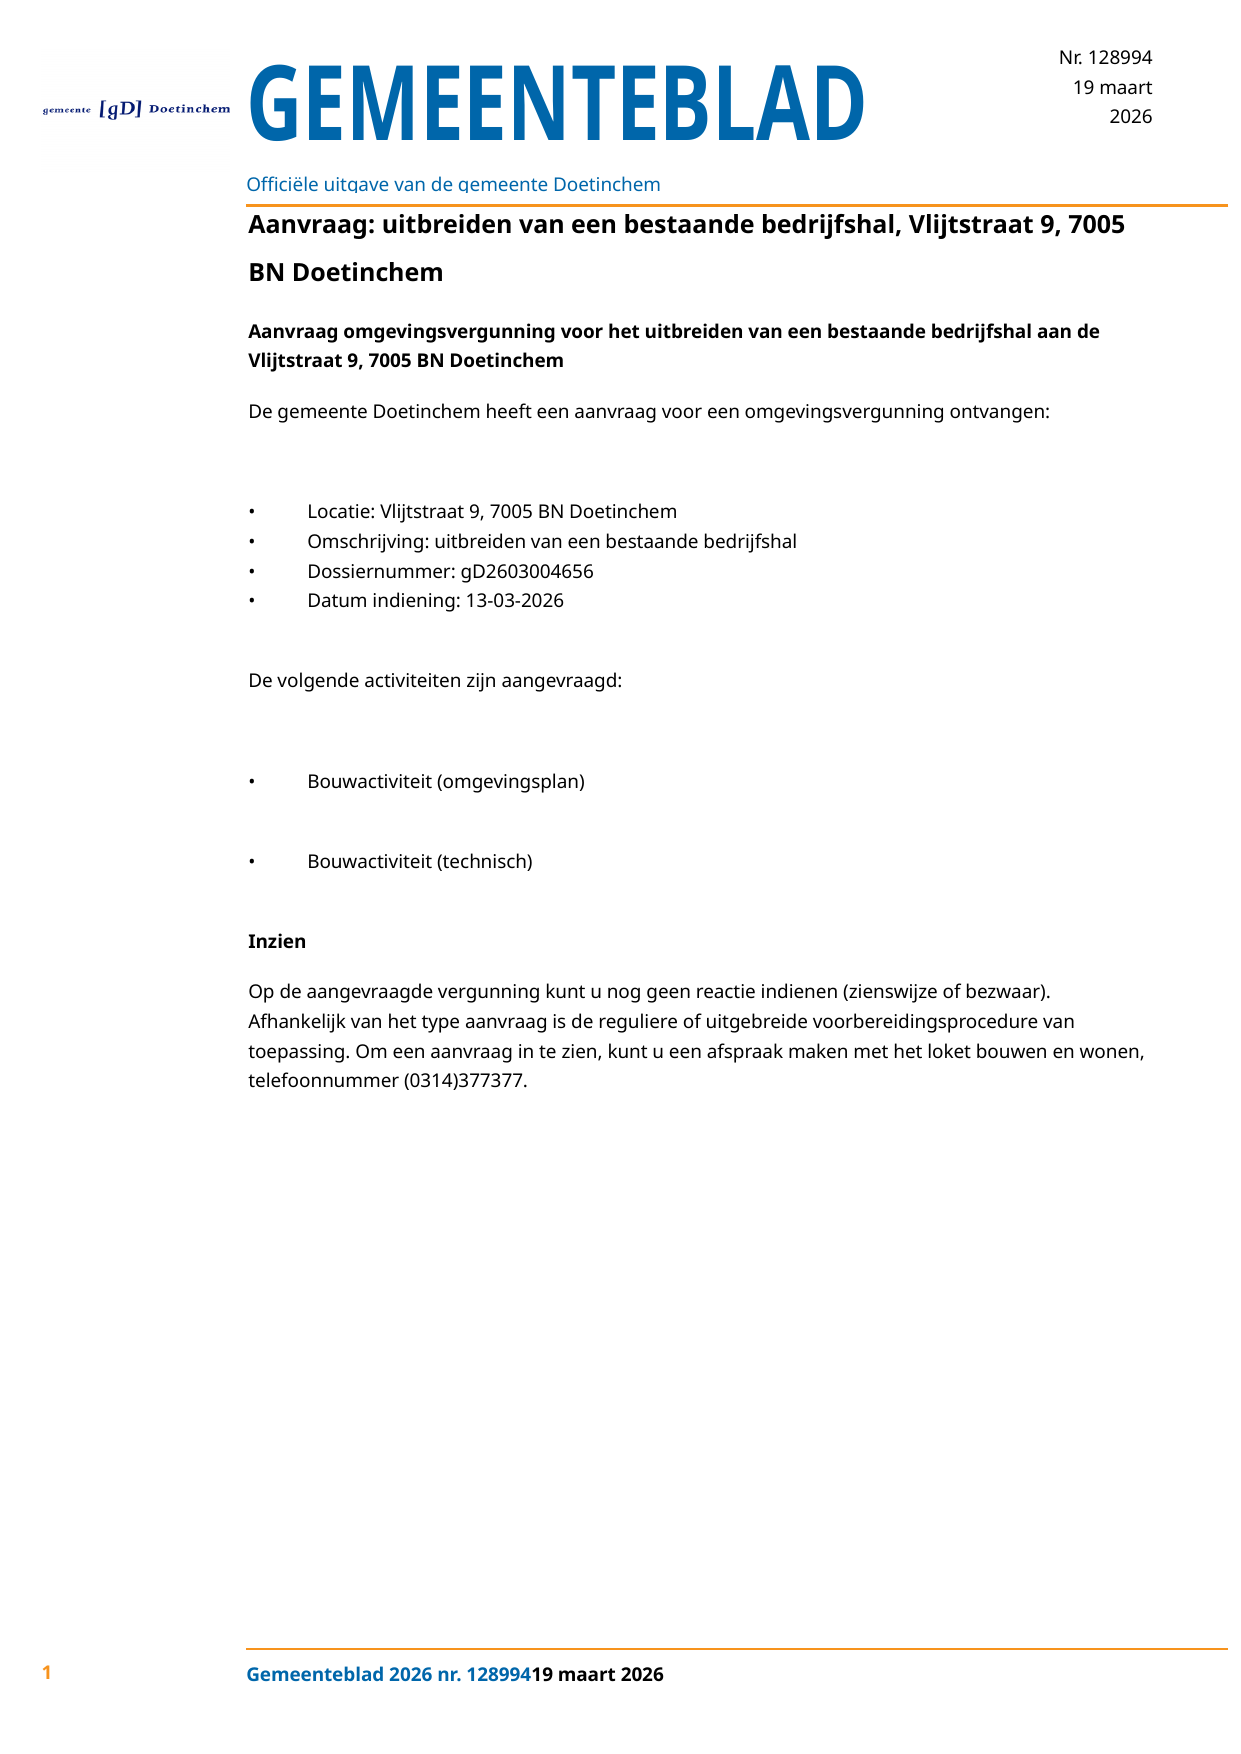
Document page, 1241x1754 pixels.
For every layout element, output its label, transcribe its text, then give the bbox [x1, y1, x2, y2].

list Datum indiening: 13-03-2026 [248, 587, 1152, 613]
list Bouwactiviteit (omgevingsplan) [248, 768, 1152, 794]
list Omschrijving: uitbreiden van een bestaande bedrijfshal [248, 528, 1152, 554]
text Inzien [248, 928, 1152, 954]
text Aanvraag omgevingsvergunning voor het uitbreiden van een bestaande bedrijfshal aan de Vlijtstraat 9, 7005 BN Doetinchem [248, 318, 1152, 373]
text Op de aangevraagde vergunning kunt u nog geen reactie indienen (zienswijze of bezwaar). Afhankelijk van het type aanvraag is de reguliere of uitgebreide voorbereidingsprocedure van toepassing. Om een aanvraag in te zien, kunt u een afspraak maken met het loket bouwen en wonen, telefoonnummer (0314)377377. [248, 979, 1152, 1093]
text De gemeente Doetinchem heeft een aanvraag voor een omgevingsvergunning ontvangen: [248, 398, 1152, 424]
list Bouwactiviteit (technisch) [248, 848, 1152, 874]
text De volgende activiteiten zijn aangevraagd: [248, 667, 1152, 693]
picture [41, 47, 231, 172]
list Locatie: Vlijtstraat 9, 7005 BN Doetinchem [248, 499, 1152, 524]
text Aanvraag: uitbreiden van een bestaande bedrijfshal, Vlijtstraat 9, 7005 BN Doetinchem [248, 207, 1152, 288]
list Dossiernummer: gD2603004656 [248, 558, 1152, 584]
